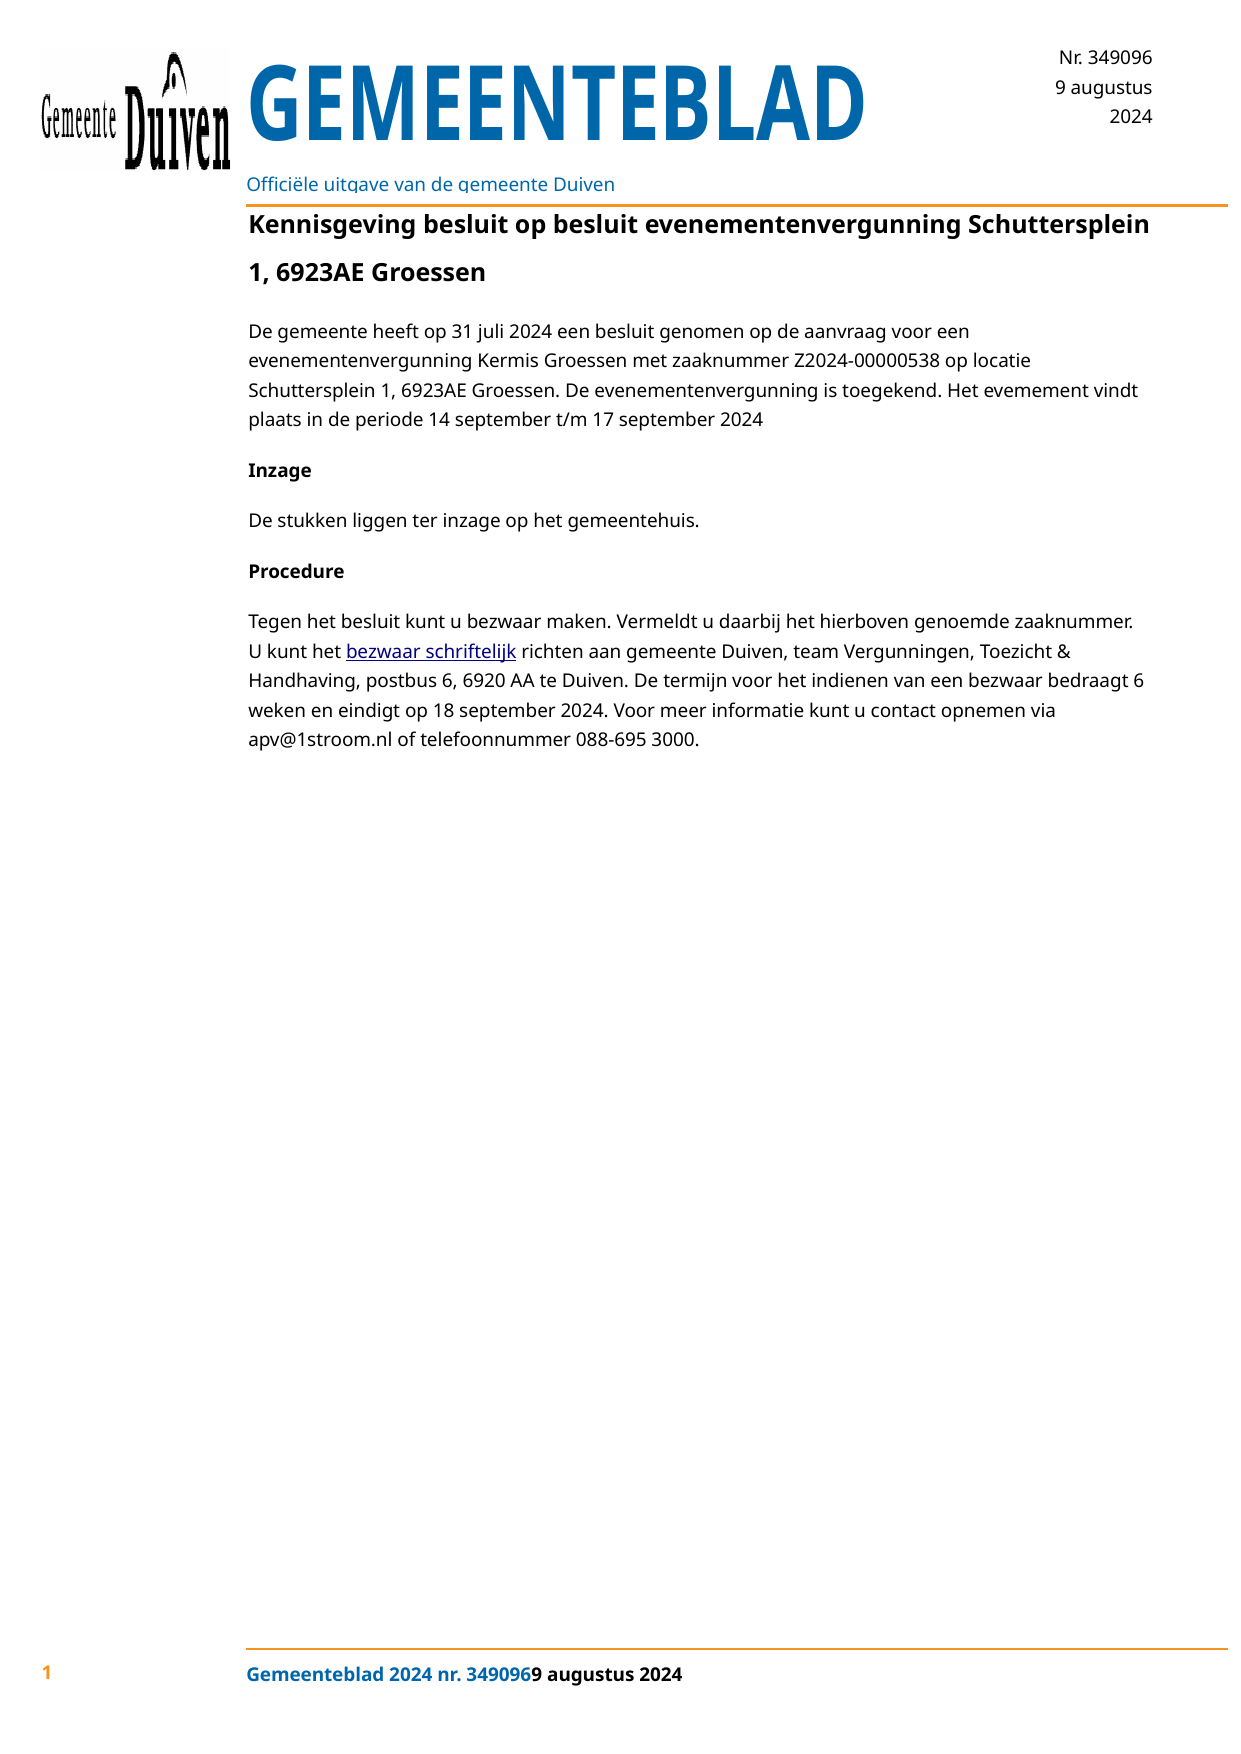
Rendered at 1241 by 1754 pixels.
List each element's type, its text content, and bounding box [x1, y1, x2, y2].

text Tegen het besluit kunt u bezwaar maken. Vermeldt u daarbij het hierboven genoemde zaaknummer. U kunt het bezwaar schriftelijk richten aan gemeente Duiven, team Vergunningen, Toezicht & Handhaving, postbus 6, 6920 AA te Duiven. De termijn voor het indienen van een bezwaar bedraagt 6 weken en eindigt op 18 september 2024. Voor meer informatie kunt u contact opnemen via apv@1stroom.nl of telefoonnummer 088-695 3000. [248, 608, 1152, 752]
text Procedure [248, 558, 1152, 584]
text De gemeente heeft op 31 juli 2024 een besluit genomen op de aanvraag voor een evenementenvergunning Kermis Groessen met zaaknummer Z2024-00000538 op locatie Schuttersplein 1, 6923AE Groessen. De evenementenvergunning is toegekend. Het evemement vindt plaats in de periode 14 september t/m 17 september 2024 [248, 318, 1152, 432]
text De stukken liggen ter inzage op het gemeentehuis. [248, 507, 1152, 533]
text Inzage [248, 457, 1152, 483]
text Kennisgeving besluit op besluit evenementenvergunning Schuttersplein 1, 6923AE Groessen [248, 207, 1152, 288]
picture [41, 47, 231, 172]
